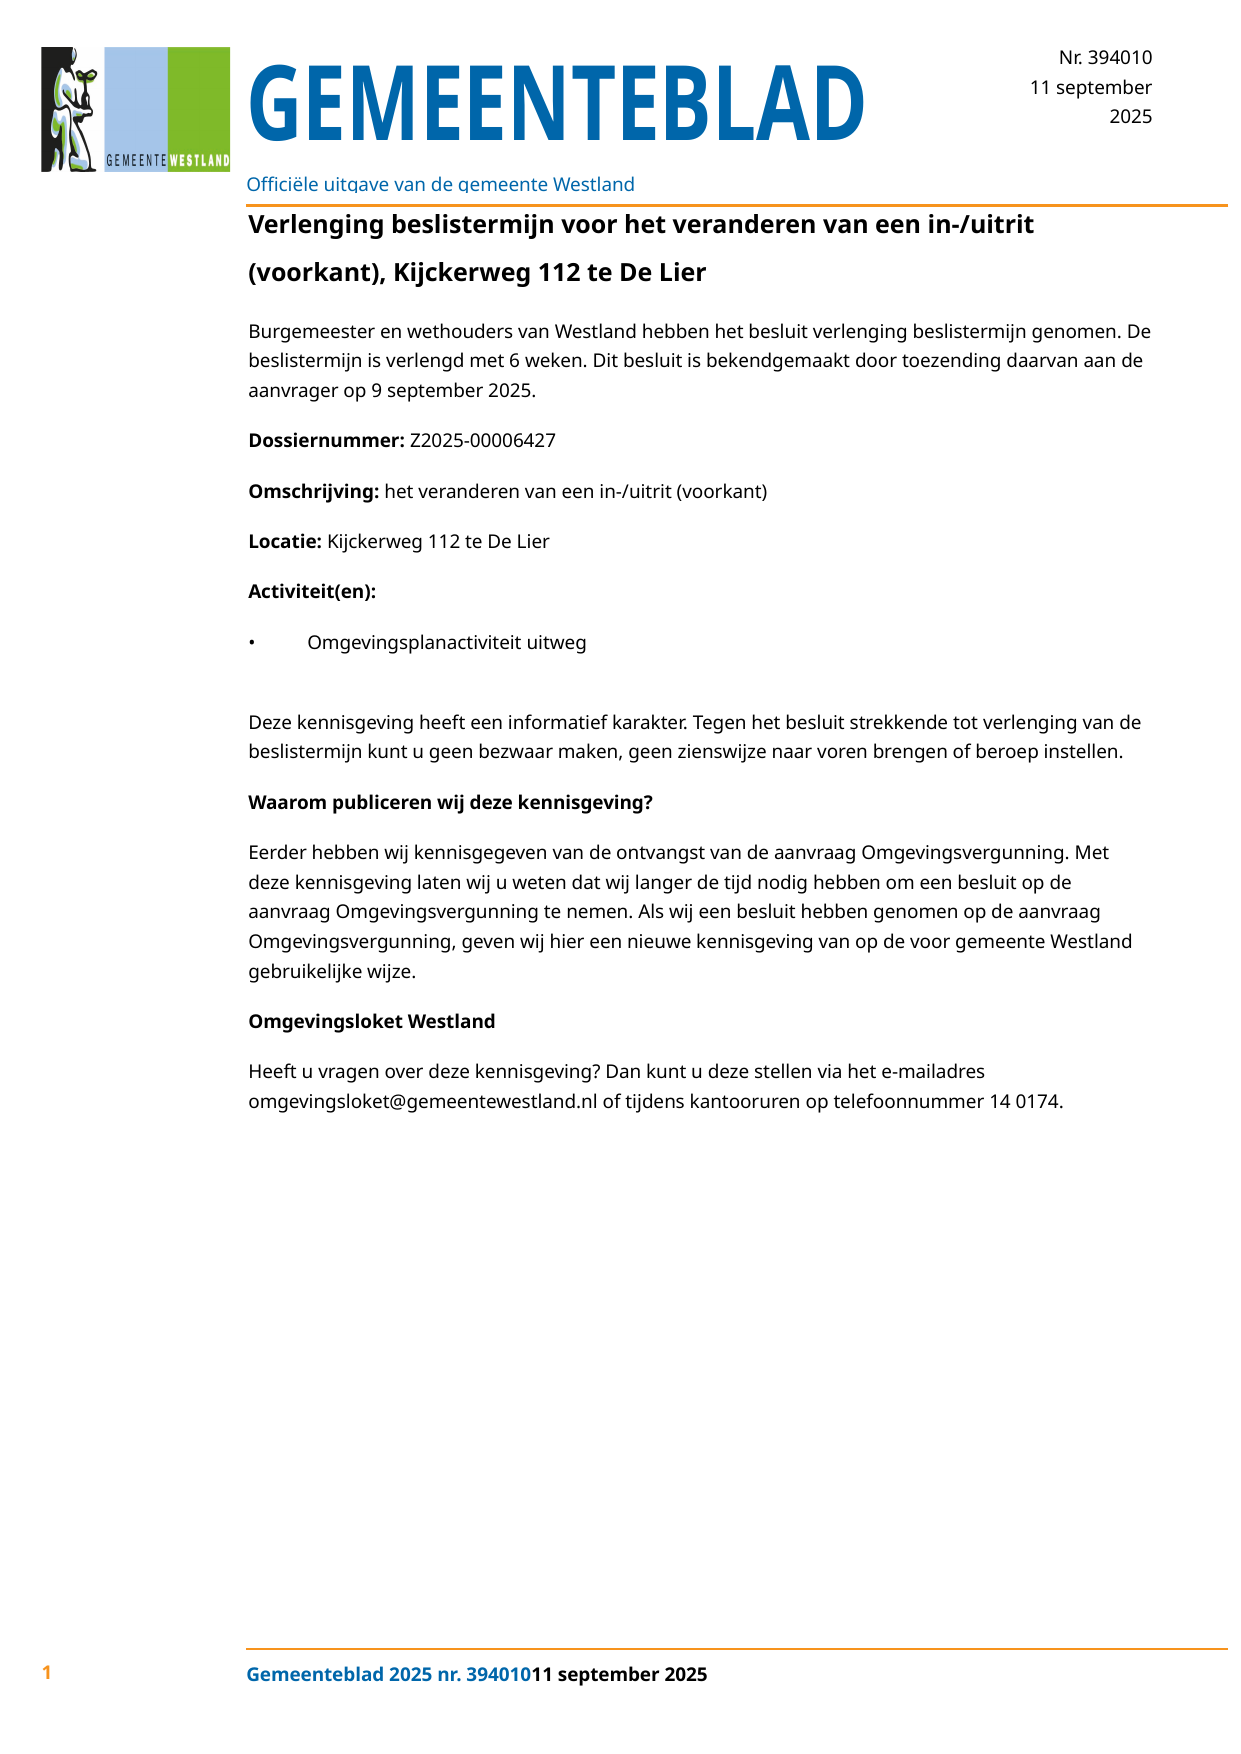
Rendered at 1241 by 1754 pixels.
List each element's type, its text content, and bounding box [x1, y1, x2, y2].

text Eerder hebben wij kennisgegeven van de ontvangst van de aanvraag Omgevingsvergunning. Met deze kennisgeving laten wij u weten dat wij langer de tijd nodig hebben om een besluit op de aanvraag Omgevingsvergunning te nemen. Als wij een besluit hebben genomen op de aanvraag Omgevingsvergunning, geven wij hier een nieuwe kennisgeving van op de voor gemeente Westland gebruikelijke wijze. [248, 839, 1152, 984]
text Verlenging beslistermijn voor het veranderen van een in-/uitrit (voorkant), Kijckerweg 112 te De Lier [248, 207, 1152, 288]
text Deze kennisgeving heeft een informatief karakter. Tegen het besluit strekkende tot verlenging van de beslistermijn kunt u geen bezwaar maken, geen zienswijze naar voren brengen of beroep instellen. [248, 709, 1152, 764]
text Burgemeester en wethouders van Westland hebben het besluit verlenging beslistermijn genomen. De beslistermijn is verlengd met 6 weken. Dit besluit is bekendgemaakt door toezending daarvan aan de aanvrager op 9 september 2025. [248, 318, 1152, 403]
text Dossiernummer: Z2025-00006427 [248, 427, 1152, 453]
text Waarom publiceren wij deze kennisgeving? [248, 789, 1152, 815]
text Heeft u vragen over deze kennisgeving? Dan kunt u deze stellen via het e-mailadres omgevingsloket@gemeentewestland.nl of tijdens kantooruren op telefoonnummer 14 0174. [248, 1059, 1152, 1114]
text Locatie: Kijckerweg 112 te De Lier [248, 528, 1152, 554]
text Omschrijving: het veranderen van een in-/uitrit (voorkant) [248, 478, 1152, 504]
list Omgevingsplanactiviteit uitweg [248, 629, 1152, 655]
text Activiteit(en): [248, 579, 1152, 604]
picture [41, 47, 231, 172]
text Omgevingsloket Westland [248, 1008, 1152, 1034]
